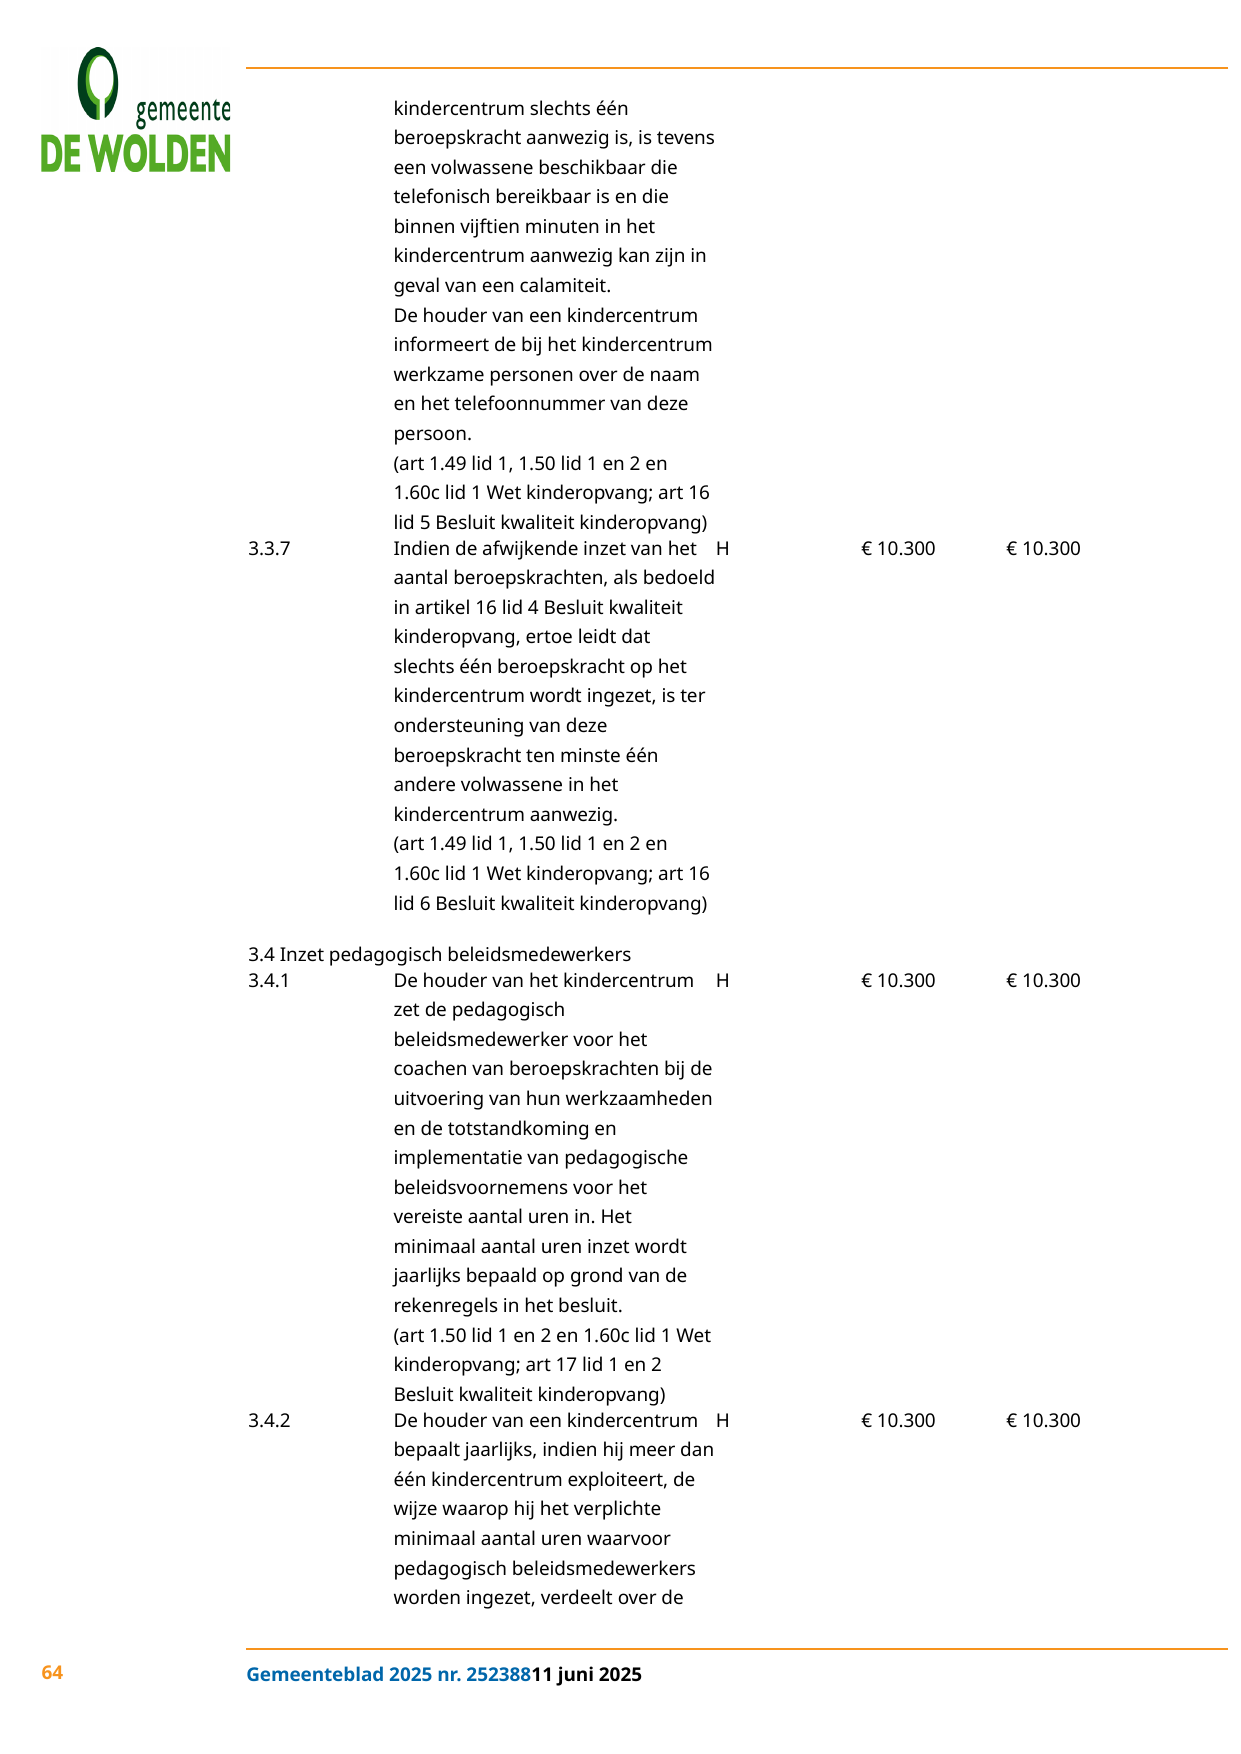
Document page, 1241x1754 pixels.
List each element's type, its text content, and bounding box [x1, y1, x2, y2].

table_cell 3.4.2 [248, 1407, 393, 1610]
table_cell 3.3.7 [248, 535, 393, 915]
table_cell H [716, 967, 861, 1407]
table_cell H [716, 1407, 861, 1610]
table_cell € 10.300 [861, 1407, 1006, 1610]
table_cell [861, 915, 1006, 941]
table_cell De houder van het kindercentrum zet de pedagogisch beleidsmedewerker voor het coachen van beroepskrachten bij de uitvoering van hun werkzaamheden en de totstandkoming en implementatie van pedagogische beleidsvoornemens voor het vereiste aantal uren in. Het minimaal aantal uren inzet wordt jaarlijks bepaald op grond van de rekenregels in het besluit. (art 1.50 lid 1 en 2 en 1.60c lid 1 Wet kinderopvang; art 17 lid 1 en 2 Besluit kwaliteit kinderopvang) [393, 967, 716, 1407]
table_cell € 10.300 [1006, 535, 1152, 915]
table_cell Indien de afwijkende inzet van het aantal beroepskrachten, als bedoeld in artikel 16 lid 4 Besluit kwaliteit kinderopvang, ertoe leidt dat slechts één beroepskracht op het kindercentrum wordt ingezet, is ter ondersteuning van deze beroepskracht ten minste één andere volwassene in het kindercentrum aanwezig. (art 1.49 lid 1, 1.50 lid 1 en 2 en 1.60c lid 1 Wet kinderopvang; art 16 lid 6 Besluit kwaliteit kinderopvang) [393, 535, 716, 915]
table_cell kindercentrum slechts één beroepskracht aanwezig is, is tevens een volwassene beschikbaar die telefonisch bereikbaar is en die binnen vijftien minuten in het kindercentrum aanwezig kan zijn in geval van een calamiteit. De houder van een kindercentrum informeert de bij het kindercentrum werkzame personen over de naam en het telefoonnummer van deze persoon. (art 1.49 lid 1, 1.50 lid 1 en 2 en 1.60c lid 1 Wet kinderopvang; art 16 lid 5 Besluit kwaliteit kinderopvang) [393, 95, 716, 535]
table_cell H [716, 535, 861, 915]
table_cell De houder van een kindercentrum bepaalt jaarlijks, indien hij meer dan één kindercentrum exploiteert, de wijze waarop hij het verplichte minimaal aantal uren waarvoor pedagogisch beleidsmedewerkers worden ingezet, verdeelt over de [393, 1407, 716, 1610]
table_cell € 10.300 [861, 967, 1006, 1407]
table_cell [248, 95, 393, 535]
table_cell [861, 95, 1006, 535]
table_cell € 10.300 [861, 535, 1006, 915]
table_cell 3.4.1 [248, 967, 393, 1407]
table_cell € 10.300 [1006, 1407, 1152, 1610]
table_cell [716, 915, 861, 941]
table_cell € 10.300 [1006, 967, 1152, 1407]
table_cell [1006, 95, 1152, 535]
table_cell [393, 915, 716, 941]
table_cell [248, 915, 393, 941]
table_cell [1006, 915, 1152, 941]
table_cell 3.4 Inzet pedagogisch beleidsmedewerkers [248, 941, 1152, 967]
table_cell [716, 95, 861, 535]
picture [41, 47, 231, 172]
